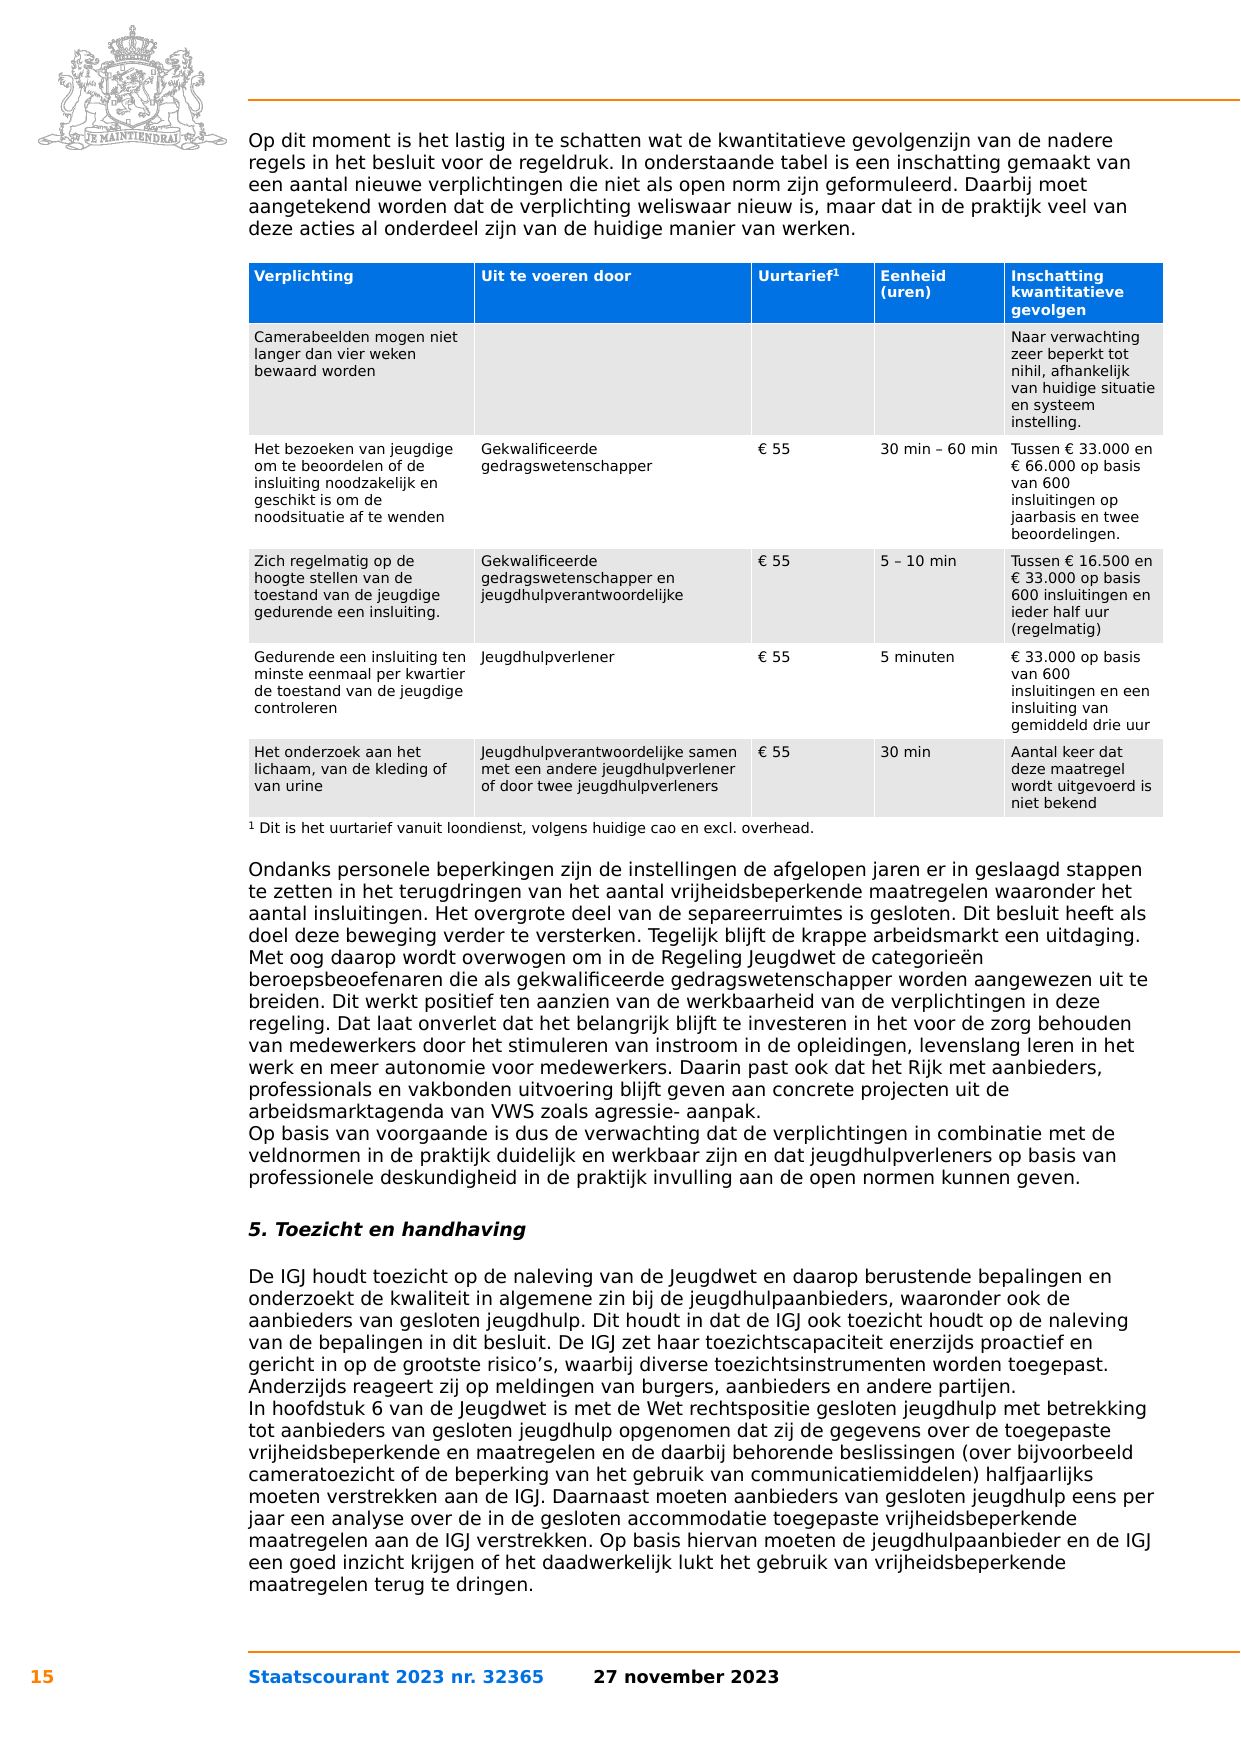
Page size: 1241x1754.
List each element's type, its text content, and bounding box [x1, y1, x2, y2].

table_cell Het onderzoek aan het lichaam, van de kleding of van urine [249, 739, 474, 817]
text Op dit moment is het lastig in te schatten wat de kwantitatieve gevolgenzijn van de nadere regels in het besluit voor de regeldruk. In onderstaande tabel is een inschatting gemaakt van een aantal nieuwe verplichtingen die niet als open norm zijn geformuleerd. Daarbij moet aangetekend worden dat de verplichting weliswaar nieuw is, maar dat in de praktijk veel van deze acties al onderdeel zijn van de huidige manier van werken. [248, 130, 1163, 240]
table_cell 30 min [875, 739, 1004, 817]
table_header Uit te voeren door [475, 263, 751, 323]
table_cell Tussen € 33.000 en € 66.000 op basis van 600 insluitingen op jaarbasis en twee beoordelingen. [1005, 436, 1163, 548]
text Op basis van voorgaande is dus de verwachting dat de verplichtingen in combinatie met de veldnormen in de praktijk duidelijk en werkbaar zijn en dat jeugdhulpverleners op basis van professionele deskundigheid in de praktijk invulling aan de open normen kunnen geven. [248, 1123, 1163, 1189]
table_cell Gekwalificeerde gedragswetenschapper [475, 436, 751, 548]
table_cell € 55 [752, 644, 874, 738]
table_cell 30 min – 60 min [875, 436, 1004, 548]
table_cell [752, 324, 874, 435]
table_header Uurtarief1 [752, 263, 874, 323]
table_cell Het bezoeken van jeugdige om te beoordelen of de insluiting noodzakelijk en geschikt is om de noodsituatie af te wenden [249, 436, 474, 548]
subtitle 5. Toezicht en handhaving [248, 1219, 1163, 1241]
table_header Inschatting kwantitatieve gevolgen [1005, 263, 1163, 323]
table_cell Naar verwachting zeer beperkt tot nihil, afhankelijk van huidige situatie en systeem instelling. [1005, 324, 1163, 435]
table_cell 1 Dit is het uurtarief vanuit loondienst, volgens huidige cao en excl. overhead. [248, 818, 1163, 837]
picture [38, 25, 227, 150]
table_header Eenheid (uren) [875, 263, 1004, 323]
table_cell Gedurende een insluiting ten minste eenmaal per kwartier de toestand van de jeugdige controleren [249, 644, 474, 738]
table_cell Jeugdhulpverlener [475, 644, 751, 738]
table_cell € 55 [752, 436, 874, 548]
table_cell Zich regelmatig op de hoogte stellen van de toestand van de jeugdige gedurende een insluiting. [249, 549, 474, 643]
table_cell [475, 324, 751, 435]
table_cell Gekwalificeerde gedragswetenschapper en jeugdhulpverantwoordelijke [475, 549, 751, 643]
table_cell € 55 [752, 739, 874, 817]
text Ondanks personele beperkingen zijn de instellingen de afgelopen jaren er in geslaagd stappen te zetten in het terugdringen van het aantal vrijheidsbeperkende maatregelen waaronder het aantal insluitingen. Het overgrote deel van de separeerruimtes is gesloten. Dit besluit heeft als doel deze beweging verder te versterken. Tegelijk blijft de krappe arbeidsmarkt een uitdaging. Met oog daarop wordt overwogen om in de Regeling Jeugdwet de categorieën beroepsbeoefenaren die als gekwalificeerde gedragswetenschapper worden aangewezen uit te breiden. Dit werkt positief ten aanzien van de werkbaarheid van de verplichtingen in deze regeling. Dat laat onverlet dat het belangrijk blijft te investeren in het voor de zorg behouden van medewerkers door het stimuleren van instroom in de opleidingen, levenslang leren in het werk en meer autonomie voor medewerkers. Daarin past ook dat het Rijk met aanbieders, professionals en vakbonden uitvoering blijft geven aan concrete projecten uit de arbeidsmarktagenda van VWS zoals agressie- aanpak. [248, 859, 1163, 1123]
table_cell Tussen € 16.500 en € 33.000 op basis 600 insluitingen en ieder half uur (regelmatig) [1005, 549, 1163, 643]
table_cell Aantal keer dat deze maatregel wordt uitgevoerd is niet bekend [1005, 739, 1163, 817]
table_cell Jeugdhulpverantwoordelijke samen met een andere jeugdhulpverlener of door twee jeugdhulpverleners [475, 739, 751, 817]
table_cell € 55 [752, 549, 874, 643]
text De IGJ houdt toezicht op de naleving van de Jeugdwet en daarop berustende bepalingen en onderzoekt de kwaliteit in algemene zin bij de jeugdhulpaanbieders, waaronder ook de aanbieders van gesloten jeugdhulp. Dit houdt in dat de IGJ ook toezicht houdt op de naleving van de bepalingen in dit besluit. De IGJ zet haar toezichtscapaciteit enerzijds proactief en gericht in op de grootste risico’s, waarbij diverse toezichtsinstrumenten worden toegepast. Anderzijds reageert zij op meldingen van burgers, aanbieders en andere partijen. [248, 1266, 1163, 1398]
table_cell 5 – 10 min [875, 549, 1004, 643]
table_header Verplichting [249, 263, 474, 323]
table_cell Camerabeelden mogen niet langer dan vier weken bewaard worden [249, 324, 474, 435]
table_cell 5 minuten [875, 644, 1004, 738]
table_cell [875, 324, 1004, 435]
text In hoofdstuk 6 van de Jeugdwet is met de Wet rechtspositie gesloten jeugdhulp met betrekking tot aanbieders van gesloten jeugdhulp opgenomen dat zij de gegevens over de toegepaste vrijheidsbeperkende en maatregelen en de daarbij behorende beslissingen (over bijvoorbeeld cameratoezicht of de beperking van het gebruik van communicatiemiddelen) halfjaarlijks moeten verstrekken aan de IGJ. Daarnaast moeten aanbieders van gesloten jeugdhulp eens per jaar een analyse over de in de gesloten accommodatie toegepaste vrijheidsbeperkende maatregelen aan de IGJ verstrekken. Op basis hiervan moeten de jeugdhulpaanbieder en de IGJ een goed inzicht krijgen of het daadwerkelijk lukt het gebruik van vrijheidsbeperkende maatregelen terug te dringen. [248, 1398, 1163, 1596]
table_cell € 33.000 op basis van 600 insluitingen en een insluiting van gemiddeld drie uur [1005, 644, 1163, 738]
